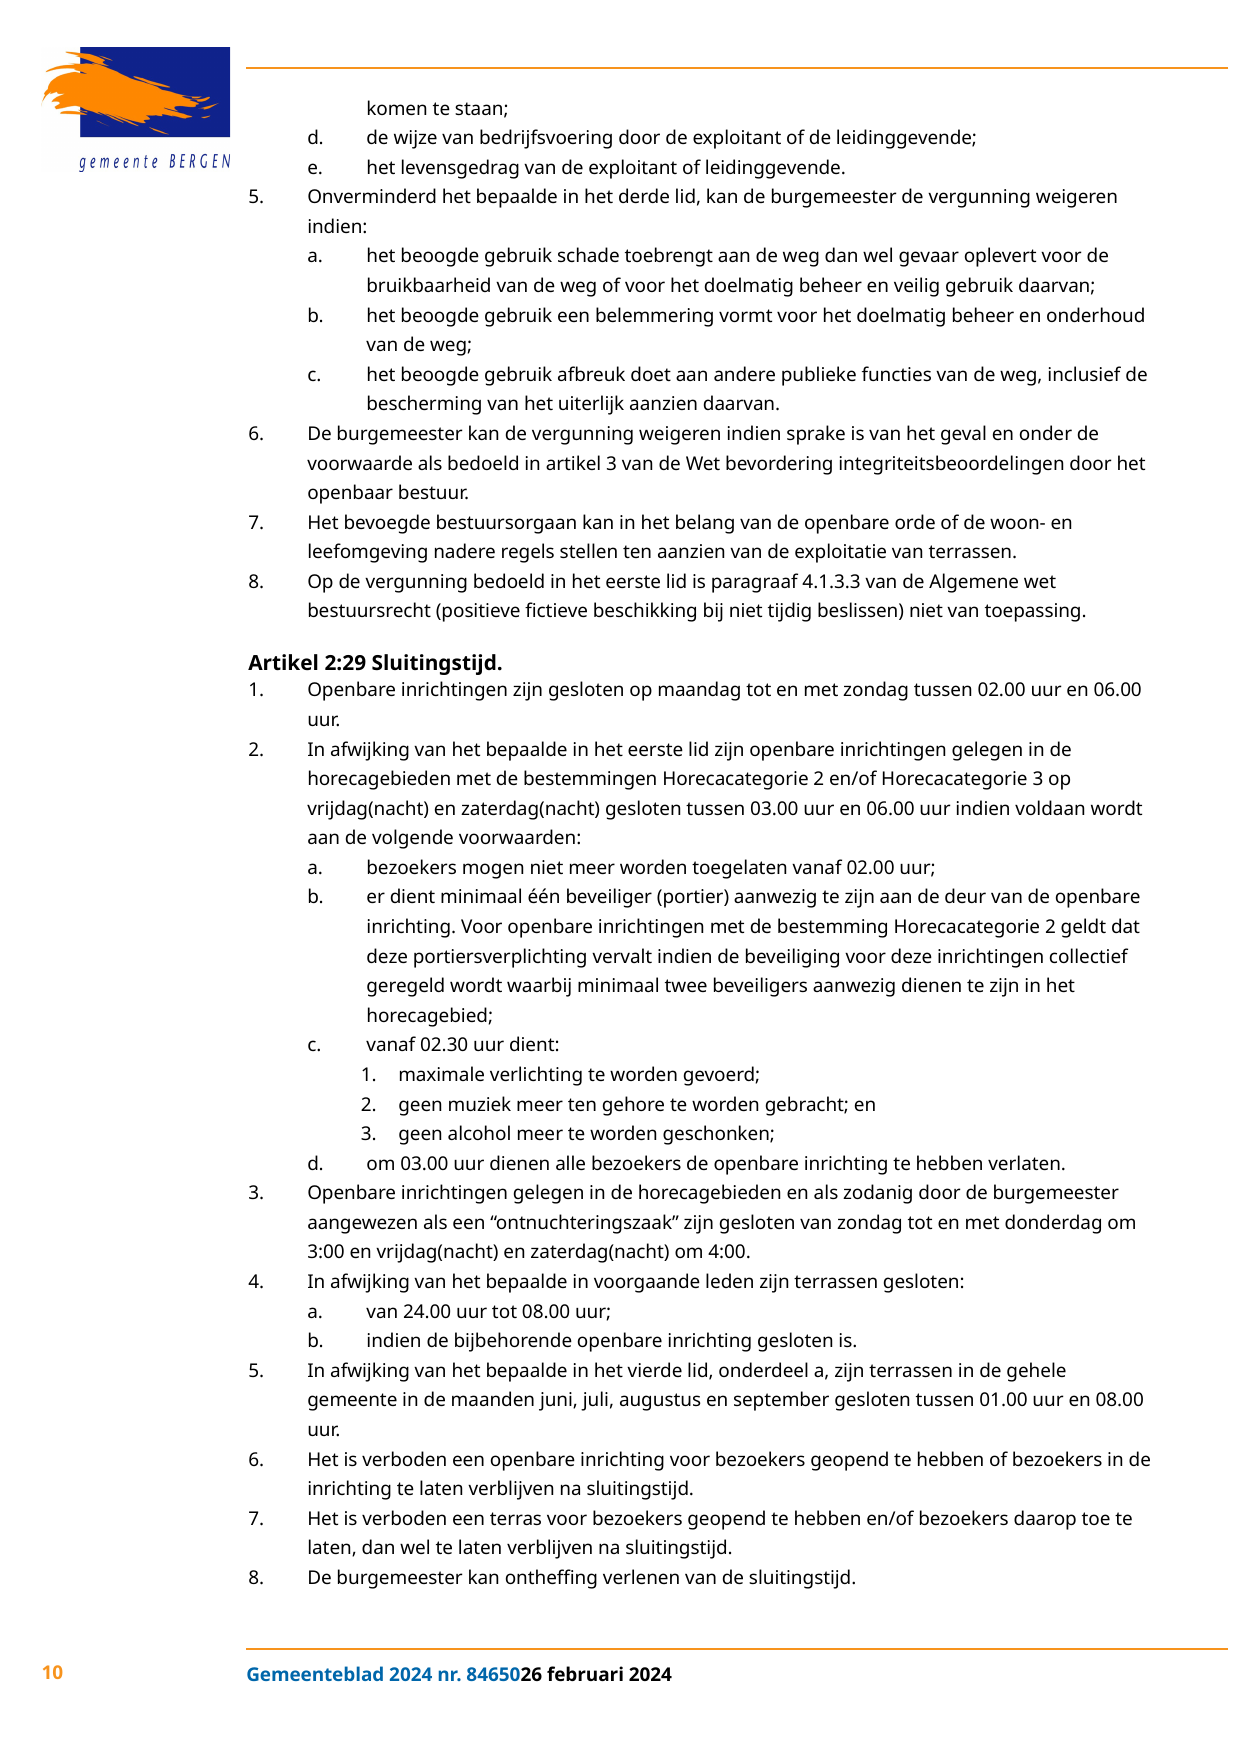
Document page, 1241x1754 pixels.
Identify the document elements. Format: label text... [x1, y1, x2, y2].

list In afwijking van het bepaalde in voorgaande leden zijn terrassen gesloten: [248, 1268, 1152, 1294]
list geen alcohol meer te worden geschonken; [361, 1120, 1152, 1146]
list maximale verlichting te worden gevoerd; [361, 1061, 1152, 1087]
list Het is verboden een terras voor bezoekers geopend te hebben en/of bezoekers daarop toe te laten, dan wel te laten verblijven na sluitingstijd. [248, 1505, 1152, 1560]
list geen muziek meer ten gehore te worden gebracht; en [361, 1091, 1152, 1116]
list komen te staan; [307, 95, 1152, 121]
list indien de bijbehorende openbare inrichting gesloten is. [307, 1327, 1152, 1353]
list De burgemeester kan ontheffing verlenen van de sluitingstijd. [248, 1564, 1152, 1590]
list de wijze van bedrijfsvoering door de exploitant of de leidinggevende; [307, 124, 1152, 150]
list Onverminderd het bepaalde in het derde lid, kan de burgemeester de vergunning weigeren indien: [248, 183, 1152, 239]
list In afwijking van het bepaalde in het vierde lid, onderdeel a, zijn terrassen in de gehele gemeente in de maanden juni, juli, augustus en september gesloten tussen 01.00 uur en 08.00 uur. [248, 1357, 1152, 1442]
list vanaf 02.30 uur dient: [307, 1032, 1152, 1057]
list Het bevoegde bestuursorgaan kan in het belang van de openbare orde of de woon- en leefomgeving nadere regels stellen ten aanzien van de exploitatie van terrassen. [248, 509, 1152, 564]
list het levensgedrag van de exploitant of leidinggevende. [307, 154, 1152, 180]
picture [41, 47, 231, 172]
list Openbare inrichtingen gelegen in de horecagebieden en als zodanig door de burgemeester aangewezen als een “ontnuchteringszaak” zijn gesloten van zondag tot en met donderdag om 3:00 en vrijdag(nacht) en zaterdag(nacht) om 4:00. [248, 1179, 1152, 1264]
list om 03.00 uur dienen alle bezoekers de openbare inrichting te hebben verlaten. [307, 1150, 1152, 1176]
list De burgemeester kan de vergunning weigeren indien sprake is van het geval en onder de voorwaarde als bedoeld in artikel 3 van de Wet bevordering integriteitsbeoordelingen door het openbaar bestuur. [248, 420, 1152, 505]
text Artikel 2:29 Sluitingstijd. [248, 648, 1152, 677]
list het beoogde gebruik een belemmering vormt voor het doelmatig beheer en onderhoud van de weg; [307, 302, 1152, 357]
list er dient minimaal één beveiliger (portier) aanwezig te zijn aan de deur van de openbare inrichting. Voor openbare inrichtingen met de bestemming Horecacategorie 2 geldt dat deze portiersverplichting vervalt indien de beveiliging voor deze inrichtingen collectief geregeld wordt waarbij minimaal twee beveiligers aanwezig dienen te zijn in het horecagebied; [307, 884, 1152, 1028]
list van 24.00 uur tot 08.00 uur; [307, 1298, 1152, 1323]
list Op de vergunning bedoeld in het eerste lid is paragraaf 4.1.3.3 van de Algemene wet bestuursrecht (positieve fictieve beschikking bij niet tijdig beslissen) niet van toepassing. [248, 568, 1152, 623]
list Openbare inrichtingen zijn gesloten op maandag tot en met zondag tussen 02.00 uur en 06.00 uur. [248, 677, 1152, 732]
list het beoogde gebruik afbreuk doet aan andere publieke functies van de weg, inclusief de bescherming van het uiterlijk aanzien daarvan. [307, 361, 1152, 416]
list Het is verboden een openbare inrichting voor bezoekers geopend te hebben of bezoekers in de inrichting te laten verblijven na sluitingstijd. [248, 1446, 1152, 1501]
list het beoogde gebruik schade toebrengt aan de weg dan wel gevaar oplevert voor de bruikbaarheid van de weg of voor het doelmatig beheer en veilig gebruik daarvan; [307, 243, 1152, 298]
list In afwijking van het bepaalde in het eerste lid zijn openbare inrichtingen gelegen in de horecagebieden met de bestemmingen Horecacategorie 2 en/of Horecacategorie 3 op vrijdag(nacht) en zaterdag(nacht) gesloten tussen 03.00 uur en 06.00 uur indien voldaan wordt aan de volgende voorwaarden: [248, 736, 1152, 850]
list bezoekers mogen niet meer worden toegelaten vanaf 02.00 uur; [307, 854, 1152, 880]
